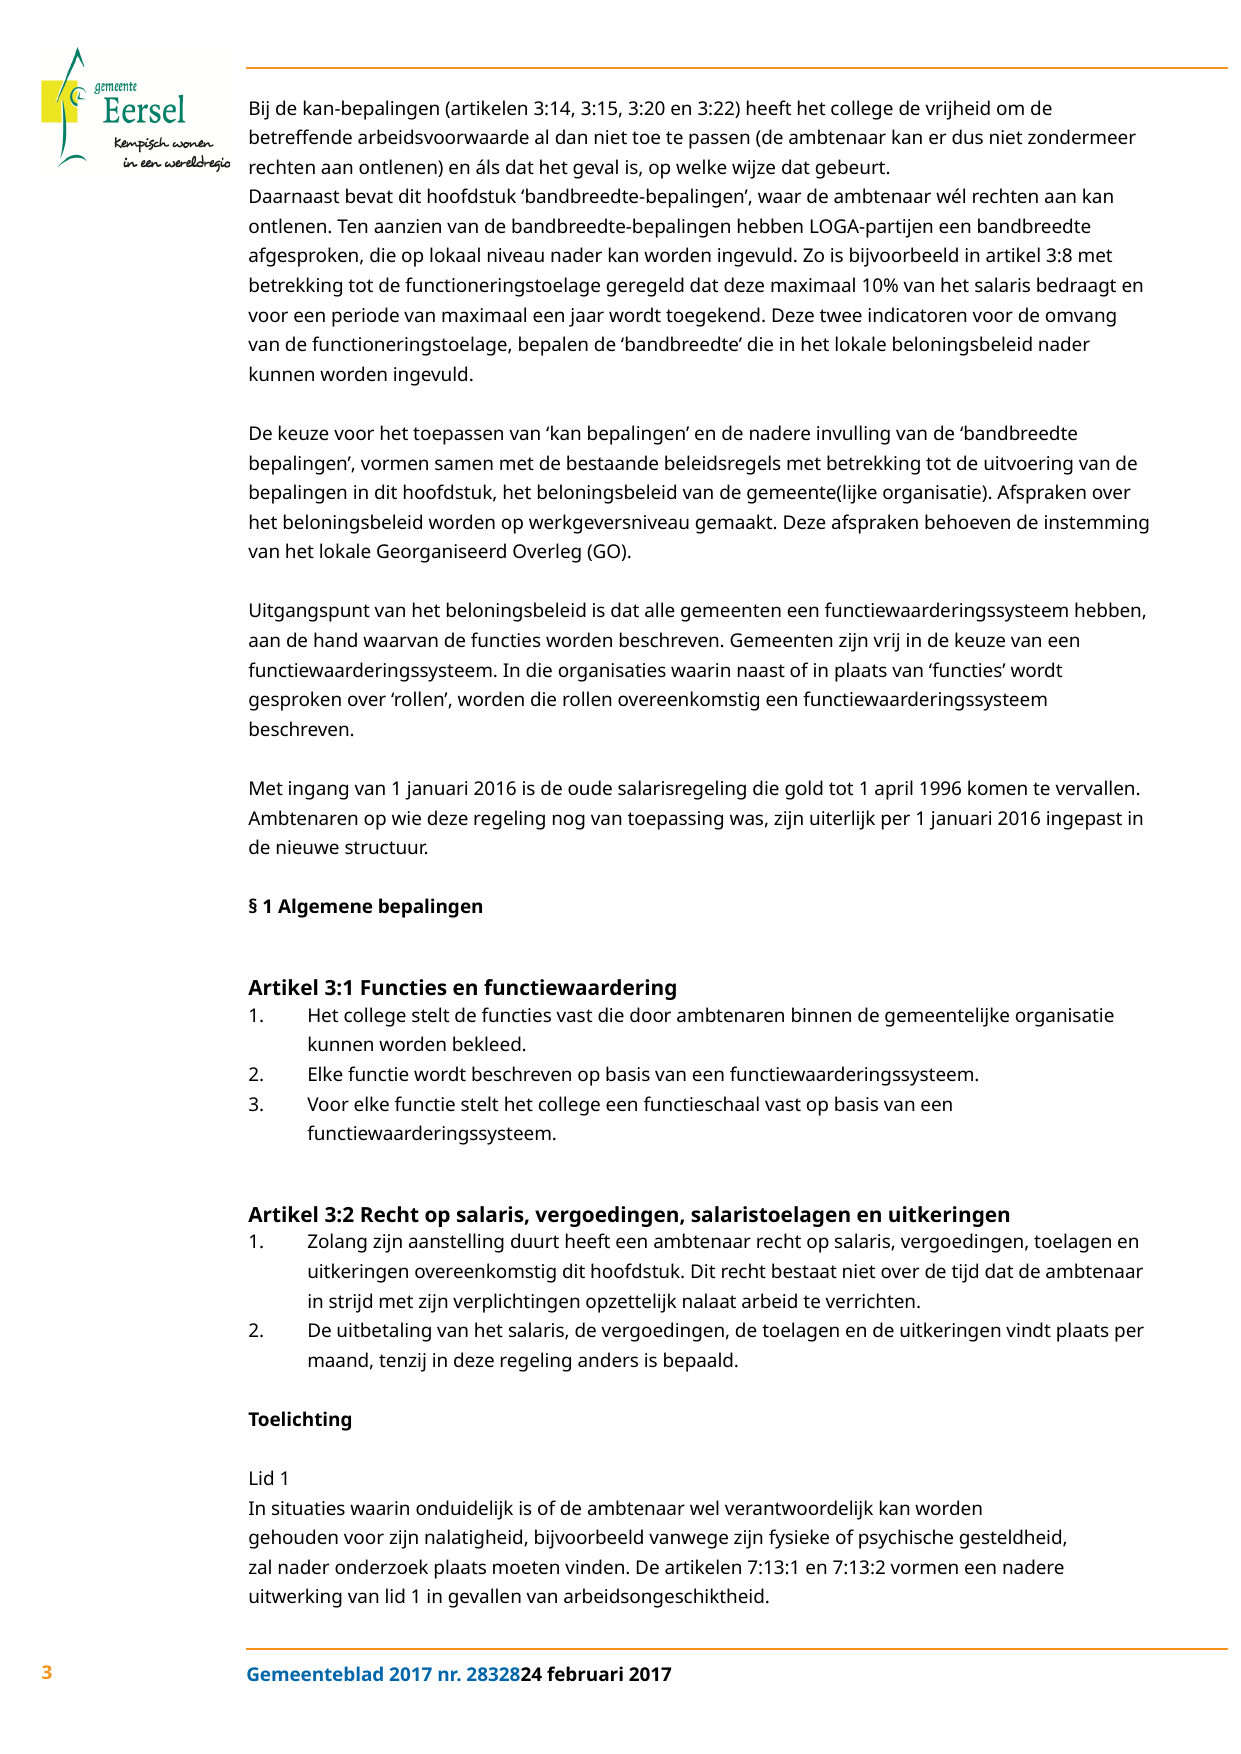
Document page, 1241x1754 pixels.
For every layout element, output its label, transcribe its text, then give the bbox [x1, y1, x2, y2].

list Zolang zijn aanstelling duurt heeft een ambtenaar recht op salaris, vergoedingen, toelagen en uitkeringen overeenkomstig dit hoofdstuk. Dit recht bestaat niet over de tijd dat de ambtenaar in strijd met zijn verplichtingen opzettelijk nalaat arbeid te verrichten. [248, 1229, 1152, 1314]
list Het college stelt de functies vast die door ambtenaren binnen de gemeentelijke organisatie kunnen worden bekleed. [248, 1002, 1152, 1057]
text De keuze voor het toepassen van ‘kan bepalingen’ en de nadere invulling van de ‘bandbreedte bepalingen’, vormen samen met de bestaande beleidsregels met betrekking tot de uitvoering van de bepalingen in dit hoofdstuk, het beloningsbeleid van de gemeente(lijke organisatie). Afspraken over het beloningsbeleid worden op werkgeversniveau gemaakt. Deze afspraken behoeven de instemming van het lokale Georganiseerd Overleg (GO). [248, 420, 1152, 564]
list Elke functie wordt beschreven op basis van een functiewaarderingssysteem. [248, 1061, 1152, 1087]
text In situaties waarin onduidelijk is of de ambtenaar wel verantwoordelijk kan worden [248, 1495, 1152, 1521]
text uitwerking van lid 1 in gevallen van arbeidsongeschiktheid. [248, 1584, 1152, 1609]
list Voor elke functie stelt het college een functieschaal vast op basis van een functiewaarderingssysteem. [248, 1091, 1152, 1146]
text zal nader onderzoek plaats moeten vinden. De artikelen 7:13:1 en 7:13:2 vormen een nadere [248, 1554, 1152, 1580]
list De uitbetaling van het salaris, de vergoedingen, de toelagen en de uitkeringen vindt plaats per maand, tenzij in deze regeling anders is bepaald. [248, 1317, 1152, 1373]
text Bij de kan-bepalingen (artikelen 3:14, 3:15, 3:20 en 3:22) heeft het college de vrijheid om de betreffende arbeidsvoorwaarde al dan niet toe te passen (de ambtenaar kan er dus niet zondermeer rechten aan ontlenen) en áls dat het geval is, op welke wijze dat gebeurt. [248, 95, 1152, 180]
text Daarnaast bevat dit hoofdstuk ‘bandbreedte-bepalingen’, waar de ambtenaar wél rechten aan kan ontlenen. Ten aanzien van de bandbreedte-bepalingen hebben LOGA-partijen een bandbreedte afgesproken, die op lokaal niveau nader kan worden ingevuld. Zo is bijvoorbeeld in artikel 3:8 met betrekking tot de functioneringstoelage geregeld dat deze maximaal 10% van het salaris bedraagt en voor een periode van maximaal een jaar wordt toegekend. Deze twee indicatoren voor de omvang van de functioneringstoelage, bepalen de ‘bandbreedte’ die in het lokale beloningsbeleid nader kunnen worden ingevuld. [248, 183, 1152, 387]
text Artikel 3:2 Recht op salaris, vergoedingen, salaristoelagen en uitkeringen [248, 1200, 1152, 1229]
picture [41, 47, 231, 172]
text gehouden voor zijn nalatigheid, bijvoorbeeld vanwege zijn fysieke of psychische gesteldheid, [248, 1524, 1152, 1550]
text Artikel 3:1 Functies en functiewaardering [248, 973, 1152, 1002]
text § 1 Algemene bepalingen [248, 893, 1152, 919]
text Toelichting [248, 1406, 1152, 1432]
text Lid 1 [248, 1465, 1152, 1491]
text Uitgangspunt van het beloningsbeleid is dat alle gemeenten een functiewaarderingssysteem hebben, aan de hand waarvan de functies worden beschreven. Gemeenten zijn vrij in de keuze van een functiewaarderingssysteem. In die organisaties waarin naast of in plaats van ‘functies’ wordt gesproken over ‘rollen’, worden die rollen overeenkomstig een functiewaarderingssysteem beschreven. [248, 598, 1152, 742]
text Met ingang van 1 januari 2016 is de oude salarisregeling die gold tot 1 april 1996 komen te vervallen. Ambtenaren op wie deze regeling nog van toepassing was, zijn uiterlijk per 1 januari 2016 ingepast in de nieuwe structuur. [248, 775, 1152, 860]
